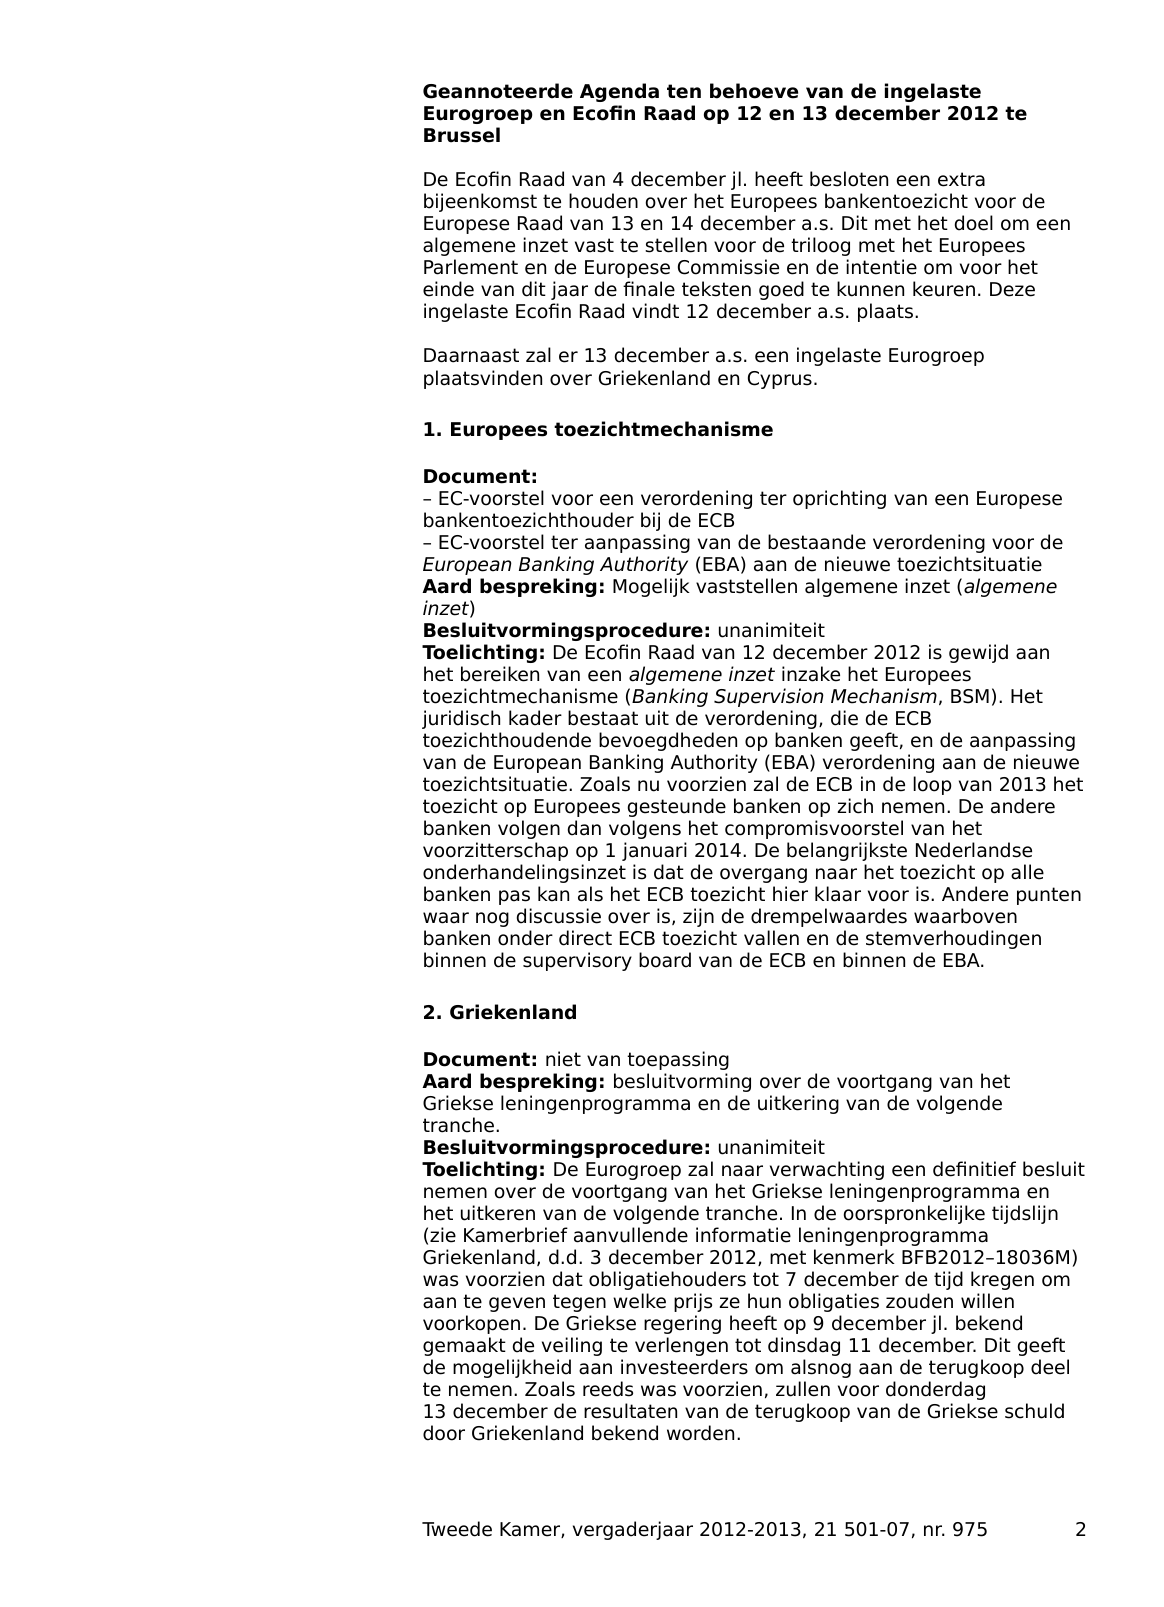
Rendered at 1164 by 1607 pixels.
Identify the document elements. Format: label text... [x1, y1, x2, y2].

text Document: [422, 466, 1087, 488]
text Toelichting: De Ecofin Raad van 12 december 2012 is gewijd aan het bereiken van een algemene inzet inzake het Europees toezichtmechanisme (Banking Supervision Mechanism, BSM). Het juridisch kader bestaat uit de verordening, die de ECB toezichthoudende bevoegdheden op banken geeft, en de aanpassing van de European Banking Authority (EBA) verordening aan de nieuwe toezichtsituatie. Zoals nu voorzien zal de ECB in de loop van 2013 het toezicht op Europees gesteunde banken op zich nemen. De andere banken volgen dan volgens het compromisvoorstel van het voorzitterschap op 1 januari 2014. De belangrijkste Nederlandse onderhandelingsinzet is dat de overgang naar het toezicht op alle banken pas kan als het ECB toezicht hier klaar voor is. Andere punten waar nog discussie over is, zijn de drempelwaardes waarboven banken onder direct ECB toezicht vallen en de stemverhoudingen binnen de supervisory board van de ECB en binnen de EBA. [422, 642, 1087, 972]
text Daarnaast zal er 13 december a.s. een ingelaste Eurogroep plaatsvinden over Griekenland en Cyprus. [422, 345, 1087, 389]
text Document: niet van toepassing [422, 1049, 1087, 1071]
text Toelichting: De Eurogroep zal naar verwachting een definitief besluit nemen over de voortgang van het Griekse leningenprogramma en het uitkeren van de volgende tranche. In de oorspronkelijke tijdslijn (zie Kamerbrief aanvullende informatie leningenprogramma Griekenland, d.d. 3 december 2012, met kenmerk BFB2012–18036M) was voorzien dat obligatiehouders tot 7 december de tijd kregen om aan te geven tegen welke prijs ze hun obligaties zouden willen voorkopen. De Griekse regering heeft op 9 december jl. bekend gemaakt de veiling te verlengen tot dinsdag 11 december. Dit geeft de mogelijkheid aan investeerders om alsnog aan de terugkoop deel te nemen. Zoals reeds was voorzien, zullen voor donderdag 13 december de resultaten van de terugkoop van de Griekse schuld door Griekenland bekend worden. [422, 1159, 1087, 1444]
text Besluitvormingsprocedure: unanimiteit [422, 620, 1087, 642]
subtitle 1. Europees toezichtmechanisme [422, 419, 1087, 441]
text Aard bespreking: besluitvorming over de voortgang van het Griekse leningenprogramma en de uitkering van de volgende tranche. [422, 1071, 1087, 1137]
text Besluitvormingsprocedure: unanimiteit [422, 1137, 1087, 1159]
text – EC-voorstel voor een verordening ter oprichting van een Europese [422, 488, 1087, 510]
subtitle 2. Griekenland [422, 1002, 1087, 1024]
text Aard bespreking: Mogelijk vaststellen algemene inzet (algemene inzet) [422, 576, 1087, 620]
subtitle Geannoteerde Agenda ten behoeve van de ingelaste Eurogroep en Ecofin Raad op 12 en 13 december 2012 te Brussel [422, 81, 1087, 147]
text bankentoezichthouder bij de ECB [422, 510, 1087, 532]
text De Ecofin Raad van 4 december jl. heeft besloten een extra bijeenkomst te houden over het Europees bankentoezicht voor de Europese Raad van 13 en 14 december a.s. Dit met het doel om een algemene inzet vast te stellen voor de triloog met het Europees Parlement en de Europese Commissie en de intentie om voor het einde van dit jaar de finale teksten goed te kunnen keuren. Deze ingelaste Ecofin Raad vindt 12 december a.s. plaats. [422, 169, 1087, 323]
text – EC-voorstel ter aanpassing van de bestaande verordening voor de European Banking Authority (EBA) aan de nieuwe toezichtsituatie [422, 532, 1087, 576]
